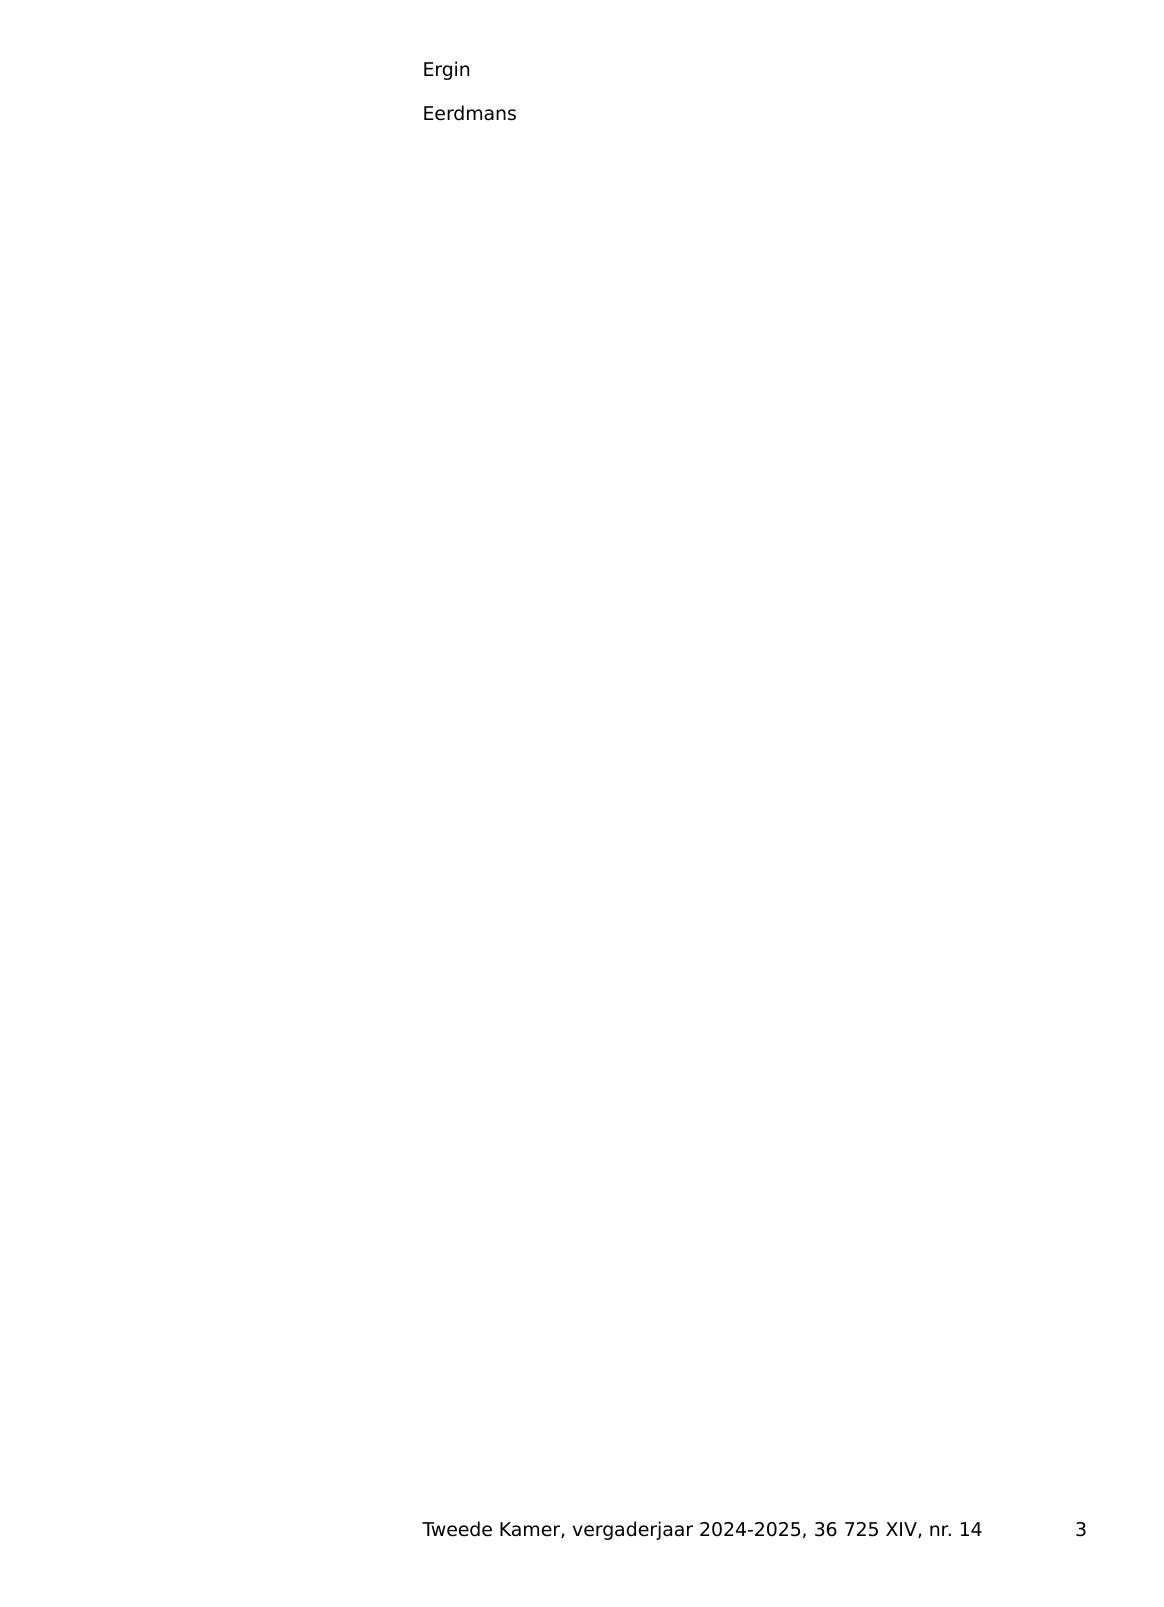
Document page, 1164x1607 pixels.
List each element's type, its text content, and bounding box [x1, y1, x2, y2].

text Ergin Eerdmans [422, 59, 1087, 125]
